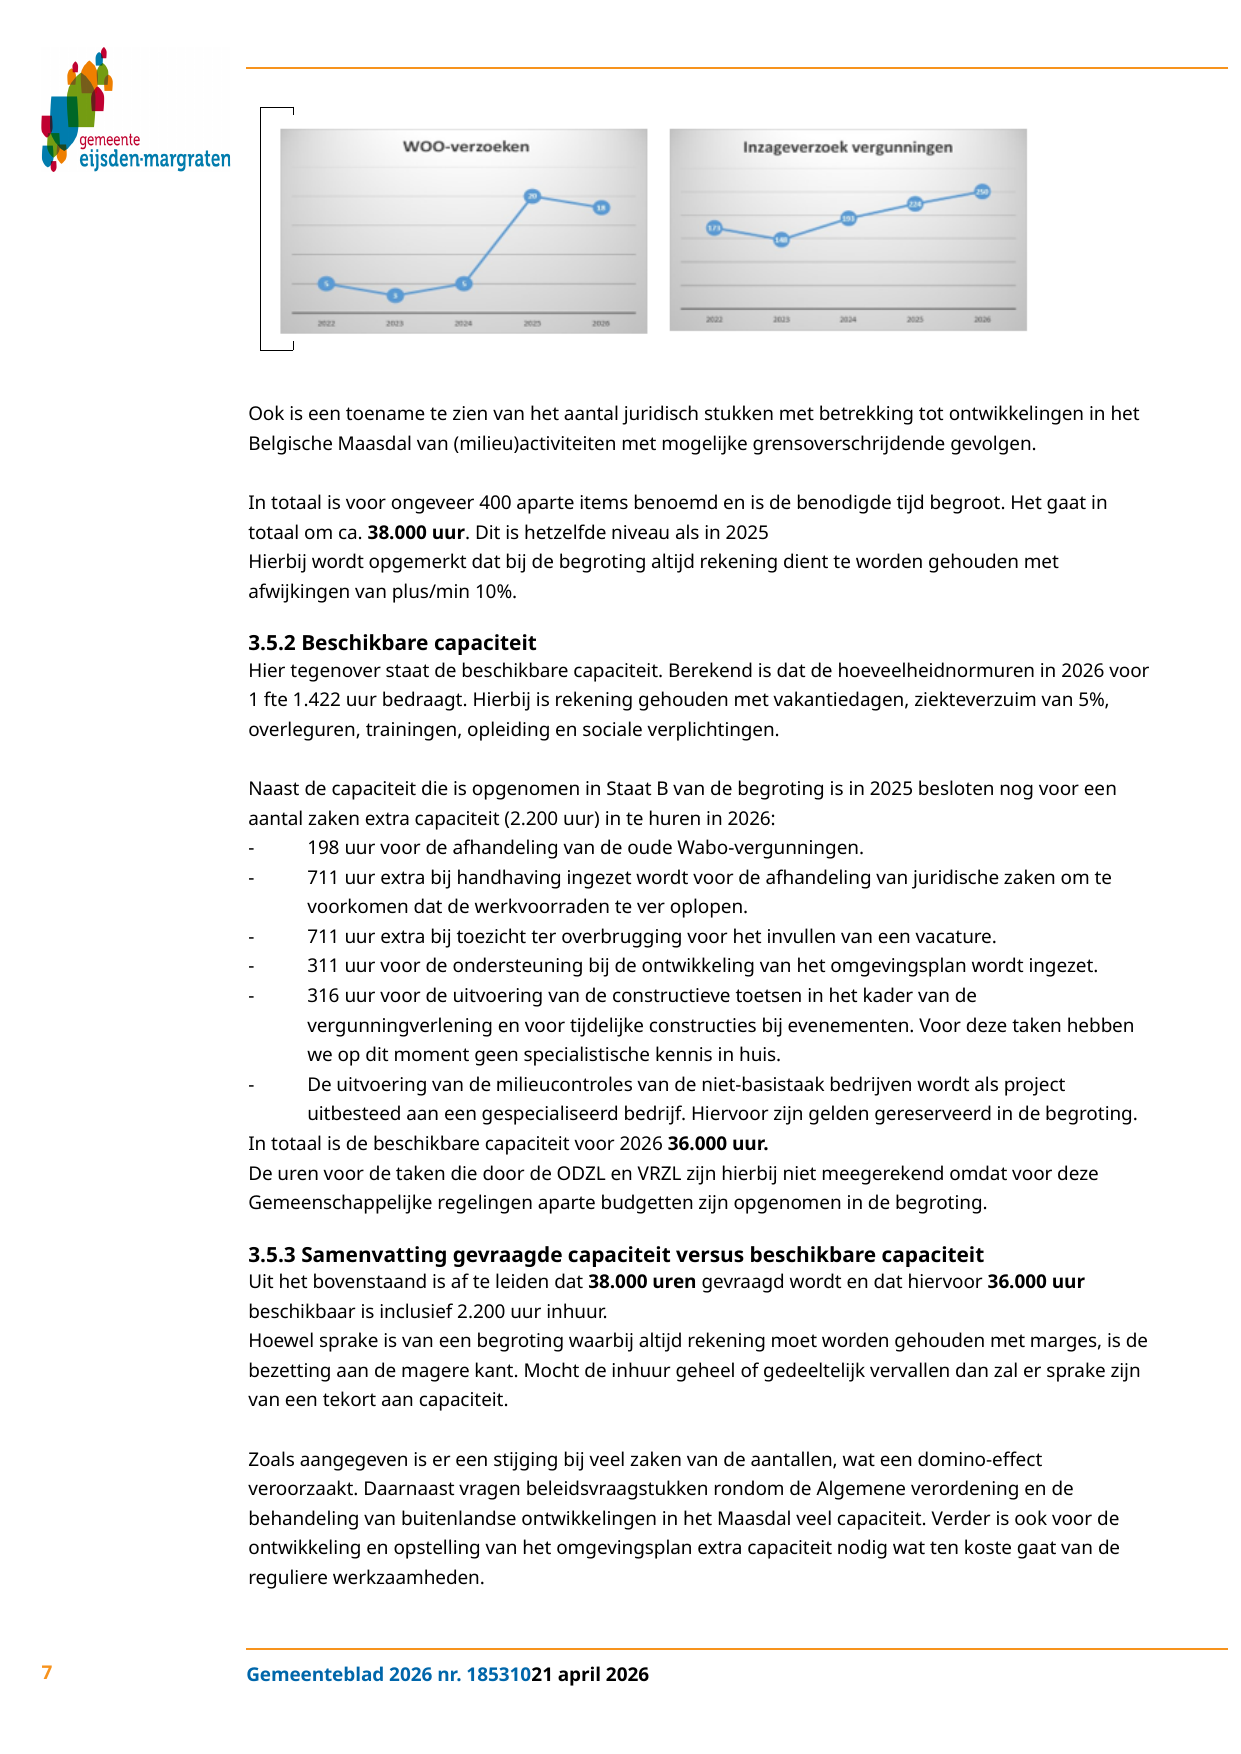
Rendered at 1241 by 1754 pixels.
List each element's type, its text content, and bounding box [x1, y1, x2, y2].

text Ook is een toename te zien van het aantal juridisch stukken met betrekking tot ontwikkelingen in het Belgische Maasdal van (milieu)activiteiten met mogelijke grensoverschrijdende gevolgen. [248, 401, 1152, 456]
list 311 uur voor de ondersteuning bij de ontwikkeling van het omgevingsplan wordt ingezet. [248, 953, 1152, 978]
text Uit het bovenstaand is af te leiden dat 38.000 uren gevraagd wordt en dat hiervoor 36.000 uur beschikbaar is inclusief 2.200 uur inhuur. [248, 1268, 1152, 1323]
list De uitvoering van de milieucontroles van de niet-basistaak bedrijven wordt als project uitbesteed aan een gespecialiseerd bedrijf. Hiervoor zijn gelden gereserveerd in de begroting. [248, 1071, 1152, 1126]
list 316 uur voor de uitvoering van de constructieve toetsen in het kader van de vergunningverlening en voor tijdelijke constructies bij evenementen. Voor deze taken hebben we op dit moment geen specialistische kennis in huis. [248, 982, 1152, 1067]
picture [268, 115, 1037, 341]
text Hierbij wordt opgemerkt dat bij de begroting altijd rekening dient te worden gehouden met afwijkingen van plus/min 10%. [248, 548, 1152, 604]
picture [41, 47, 231, 172]
text In totaal is voor ongeveer 400 aparte items benoemd en is de benodigde tijd begroot. Het gaat in totaal om ca. 38.000 uur. Dit is hetzelfde niveau als in 2025 [248, 489, 1152, 544]
text De uren voor de taken die door de ODZL en VRZL zijn hierbij niet meegerekend omdat voor deze Gemeenschappelijke regelingen aparte budgetten zijn opgenomen in de begroting. [248, 1160, 1152, 1215]
list 711 uur extra bij handhaving ingezet wordt voor de afhandeling van juridische zaken om te voorkomen dat de werkvoorraden te ver oplopen. [248, 864, 1152, 919]
text Hoewel sprake is van een begroting waarbij altijd rekening moet worden gehouden met marges, is de bezetting aan de magere kant. Mocht de inhuur geheel of gedeeltelijk vervallen dan zal er sprake zijn van een tekort aan capaciteit. [248, 1327, 1152, 1412]
list 711 uur extra bij toezicht ter overbrugging voor het invullen van een vacature. [248, 923, 1152, 949]
text 3.5.2 Beschikbare capaciteit [248, 628, 1152, 657]
text Zoals aangegeven is er een stijging bij veel zaken van de aantallen, wat een domino-effect veroorzaakt. Daarnaast vragen beleidsvraagstukken rondom de Algemene verordening en de behandeling van buitenlandse ontwikkelingen in het Maasdal veel capaciteit. Verder is ook voor de ontwikkeling en opstelling van het omgevingsplan extra capaciteit nodig wat ten koste gaat van de reguliere werkzaamheden. [248, 1446, 1152, 1590]
text Naast de capaciteit die is opgenomen in Staat B van de begroting is in 2025 besloten nog voor een aantal zaken extra capaciteit (2.200 uur) in te huren in 2026: [248, 775, 1152, 831]
text Hier tegenover staat de beschikbare capaciteit. Berekend is dat de hoeveelheidnormuren in 2026 voor 1 fte 1.422 uur bedraagt. Hierbij is rekening gehouden met vakantiedagen, ziekteverzuim van 5%, overleguren, trainingen, opleiding en sociale verplichtingen. [248, 657, 1152, 742]
text 3.5.3 Samenvatting gevraagde capaciteit versus beschikbare capaciteit [248, 1240, 1152, 1268]
list 198 uur voor de afhandeling van de oude Wabo-vergunningen. [248, 834, 1152, 860]
text In totaal is de beschikbare capaciteit voor 2026 36.000 uur. [248, 1130, 1152, 1156]
